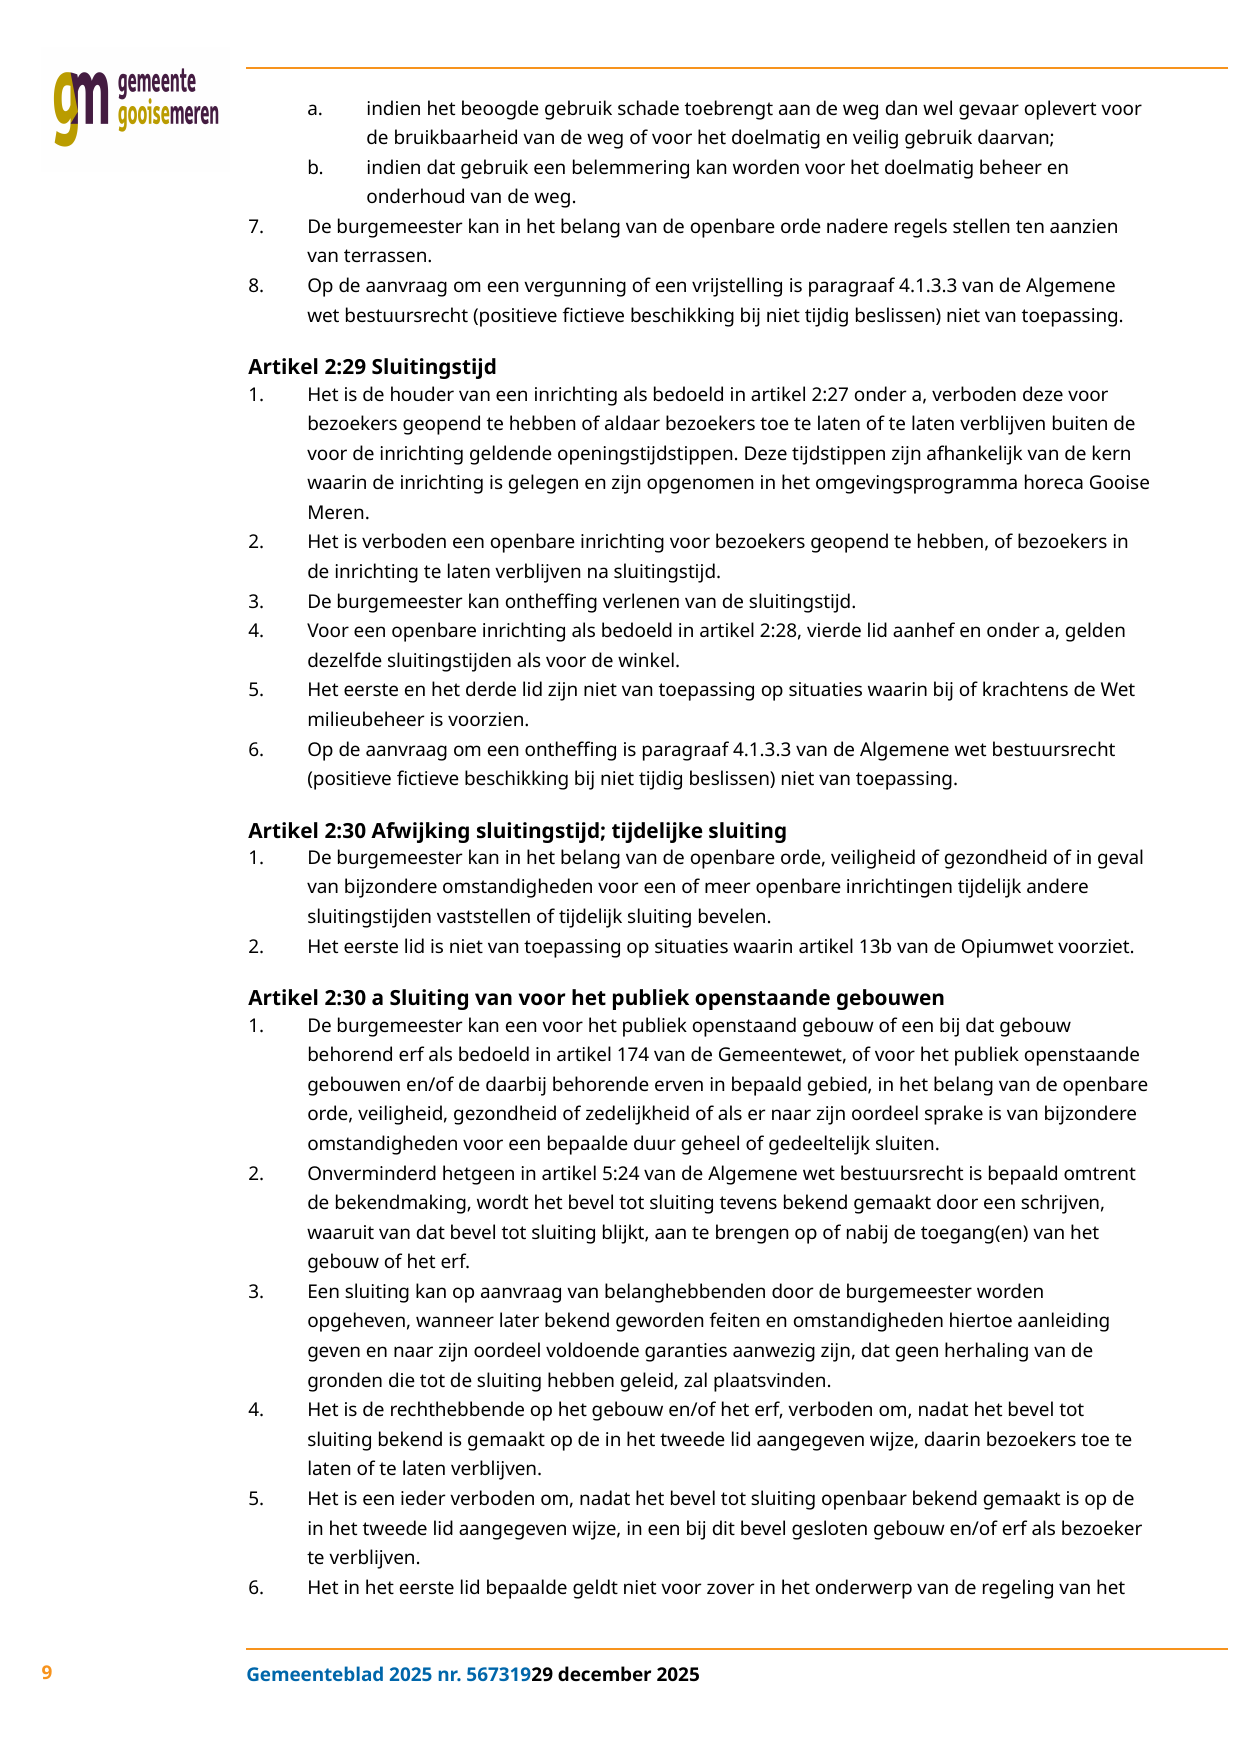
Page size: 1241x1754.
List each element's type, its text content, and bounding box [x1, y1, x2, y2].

list Het is de rechthebbende op het gebouw en/of het erf, verboden om, nadat het bevel tot sluiting bekend is gemaakt op de in het tweede lid aangegeven wijze, daarin bezoekers toe te laten of te laten verblijven. [248, 1396, 1152, 1481]
list Het is de houder van een inrichting als bedoeld in artikel 2:27 onder a, verboden deze voor bezoekers geopend te hebben of aldaar bezoekers toe te laten of te laten verblijven buiten de voor de inrichting geldende openingstijdstippen. Deze tijdstippen zijn afhankelijk van de kern waarin de inrichting is gelegen en zijn opgenomen in het omgevingsprogramma horeca Gooise Meren. [248, 381, 1152, 525]
list Het eerste lid is niet van toepassing op situaties waarin artikel 13b van de Opiumwet voorziet. [248, 933, 1152, 959]
list Onverminderd hetgeen in artikel 5:24 van de Algemene wet bestuursrecht is bepaald omtrent de bekendmaking, wordt het bevel tot sluiting tevens bekend gemaakt door een schrijven, waaruit van dat bevel tot sluiting blijkt, aan te brengen op of nabij de toegang(en) van het gebouw of het erf. [248, 1160, 1152, 1274]
text Artikel 2:30 a Sluiting van voor het publiek openstaande gebouwen [248, 983, 1152, 1012]
text Artikel 2:30 Afwijking sluitingstijd; tijdelijke sluiting [248, 816, 1152, 844]
picture [41, 47, 231, 172]
list Het is een ieder verboden om, nadat het bevel tot sluiting openbaar bekend gemaakt is op de in het tweede lid aangegeven wijze, in een bij dit bevel gesloten gebouw en/of erf als bezoeker te verblijven. [248, 1485, 1152, 1570]
list Het eerste en het derde lid zijn niet van toepassing op situaties waarin bij of krachtens de Wet milieubeheer is voorzien. [248, 677, 1152, 732]
list De burgemeester kan in het belang van de openbare orde nadere regels stellen ten aanzien van terrassen. [248, 213, 1152, 268]
list Een sluiting kan op aanvraag van belanghebbenden door de burgemeester worden opgeheven, wanneer later bekend geworden feiten en omstandigheden hiertoe aanleiding geven en naar zijn oordeel voldoende garanties aanwezig zijn, dat geen herhaling van de gronden die tot de sluiting hebben geleid, zal plaatsvinden. [248, 1278, 1152, 1392]
list Voor een openbare inrichting als bedoeld in artikel 2:28, vierde lid aanhef en onder a, gelden dezelfde sluitingstijden als voor de winkel. [248, 617, 1152, 673]
list Op de aanvraag om een ontheffing is paragraaf 4.1.3.3 van de Algemene wet bestuursrecht (positieve fictieve beschikking bij niet tijdig beslissen) niet van toepassing. [248, 736, 1152, 791]
list De burgemeester kan in het belang van de openbare orde, veiligheid of gezondheid of in geval van bijzondere omstandigheden voor een of meer openbare inrichtingen tijdelijk andere sluitingstijden vaststellen of tijdelijk sluiting bevelen. [248, 844, 1152, 929]
list Op de aanvraag om een vergunning of een vrijstelling is paragraaf 4.1.3.3 van de Algemene wet bestuursrecht (positieve fictieve beschikking bij niet tijdig beslissen) niet van toepassing. [248, 272, 1152, 328]
list De burgemeester kan ontheffing verlenen van de sluitingstijd. [248, 588, 1152, 613]
list Het is verboden een openbare inrichting voor bezoekers geopend te hebben, of bezoekers in de inrichting te laten verblijven na sluitingstijd. [248, 529, 1152, 584]
list indien het beoogde gebruik schade toebrengt aan de weg dan wel gevaar oplevert voor de bruikbaarheid van de weg of voor het doelmatig en veilig gebruik daarvan; [307, 95, 1152, 150]
list Het in het eerste lid bepaalde geldt niet voor zover in het onderwerp van de regeling van het [248, 1574, 1152, 1599]
list indien dat gebruik een belemmering kan worden voor het doelmatig beheer en onderhoud van de weg. [307, 154, 1152, 209]
text Artikel 2:29 Sluitingstijd [248, 352, 1152, 381]
list De burgemeester kan een voor het publiek openstaand gebouw of een bij dat gebouw behorend erf als bedoeld in artikel 174 van de Gemeentewet, of voor het publiek openstaande gebouwen en/of de daarbij behorende erven in bepaald gebied, in het belang van de openbare orde, veiligheid, gezondheid of zedelijkheid of als er naar zijn oordeel sprake is van bijzondere omstandigheden voor een bepaalde duur geheel of gedeeltelijk sluiten. [248, 1012, 1152, 1156]
